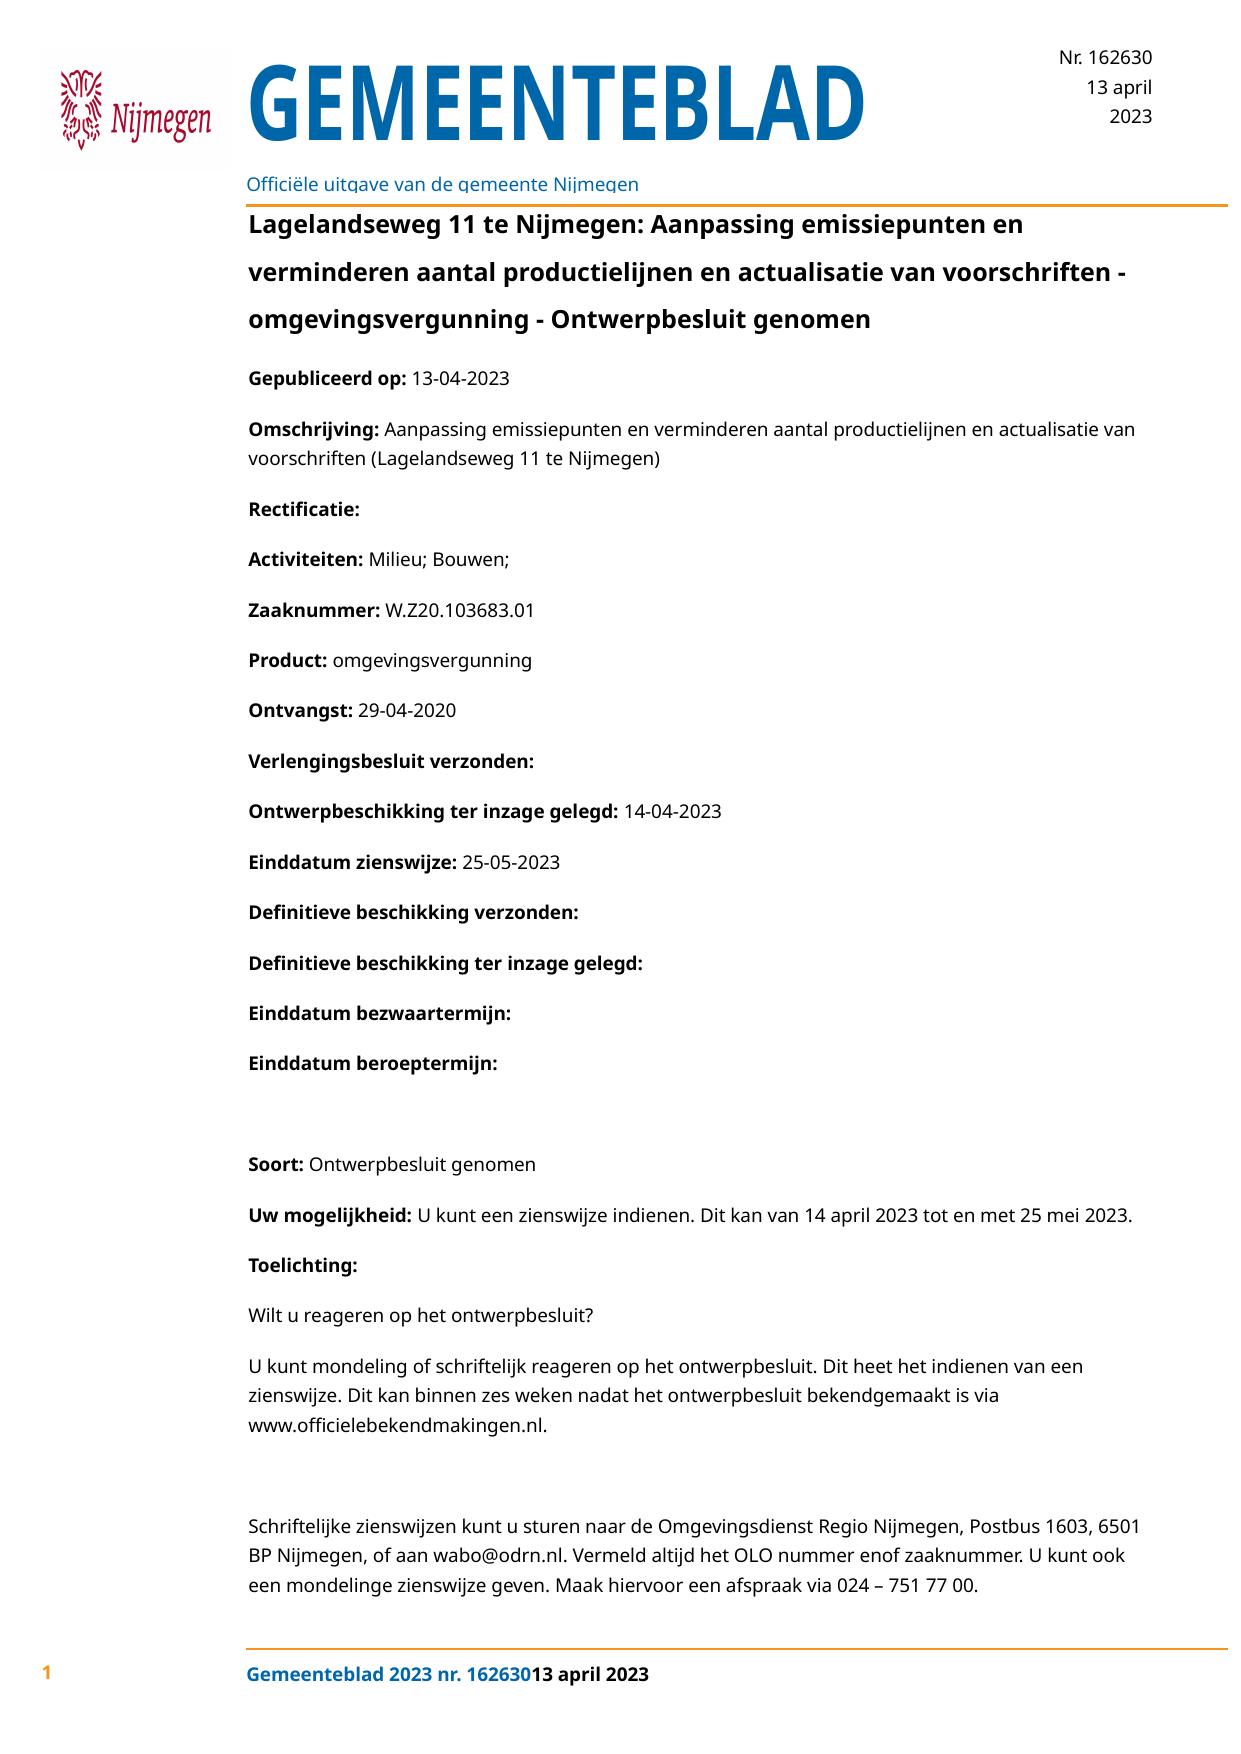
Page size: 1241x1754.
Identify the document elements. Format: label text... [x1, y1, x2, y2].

text Gepubliceerd op: 13-04-2023 [248, 366, 1152, 391]
text Ontvangst: 29-04-2020 [248, 698, 1152, 723]
text Einddatum bezwaartermijn: [248, 1000, 1152, 1026]
picture [41, 47, 231, 172]
text Einddatum zienswijze: 25-05-2023 [248, 849, 1152, 874]
text Definitieve beschikking ter inzage gelegd: [248, 950, 1152, 975]
text Einddatum beroeptermijn: [248, 1051, 1152, 1076]
text Rectificatie: [248, 496, 1152, 522]
text U kunt mondeling of schriftelijk reageren op het ontwerpbesluit. Dit heet het indienen van een zienswijze. Dit kan binnen zes weken nadat het ontwerpbesluit bekendgemaakt is via www.officielebekendmakingen.nl. [248, 1353, 1152, 1438]
text Definitieve beschikking verzonden: [248, 899, 1152, 925]
text Activiteiten: Milieu; Bouwen; [248, 546, 1152, 572]
text Soort: Ontwerpbesluit genomen [248, 1151, 1152, 1177]
text Verlengingsbesluit verzonden: [248, 748, 1152, 774]
text Schriftelijke zienswijzen kunt u sturen naar de Omgevingsdienst Regio Nijmegen, Postbus 1603, 6501 BP Nijmegen, of aan wabo@odrn.nl. Vermeld altijd het OLO nummer enof zaaknummer. U kunt ook een mondelinge zienswijze geven. Maak hiervoor een afspraak via 024 – 751 77 00. [248, 1513, 1152, 1598]
text Product: omgevingsvergunning [248, 647, 1152, 673]
text Omschrijving: Aanpassing emissiepunten en verminderen aantal productielijnen en actualisatie van voorschriften (Lagelandseweg 11 te Nijmegen) [248, 416, 1152, 471]
text Ontwerpbeschikking ter inzage gelegd: 14-04-2023 [248, 798, 1152, 824]
text Wilt u reageren op het ontwerpbesluit? [248, 1303, 1152, 1328]
text Toelichting: [248, 1252, 1152, 1278]
text Zaaknummer: W.Z20.103683.01 [248, 597, 1152, 622]
text Uw mogelijkheid: U kunt een zienswijze indienen. Dit kan van 14 april 2023 tot en met 25 mei 2023. [248, 1202, 1152, 1227]
text Lagelandseweg 11 te Nijmegen: Aanpassing emissiepunten en verminderen aantal productielijnen en actualisatie van voorschriften - omgevingsvergunning - Ontwerpbesluit genomen [248, 207, 1152, 336]
